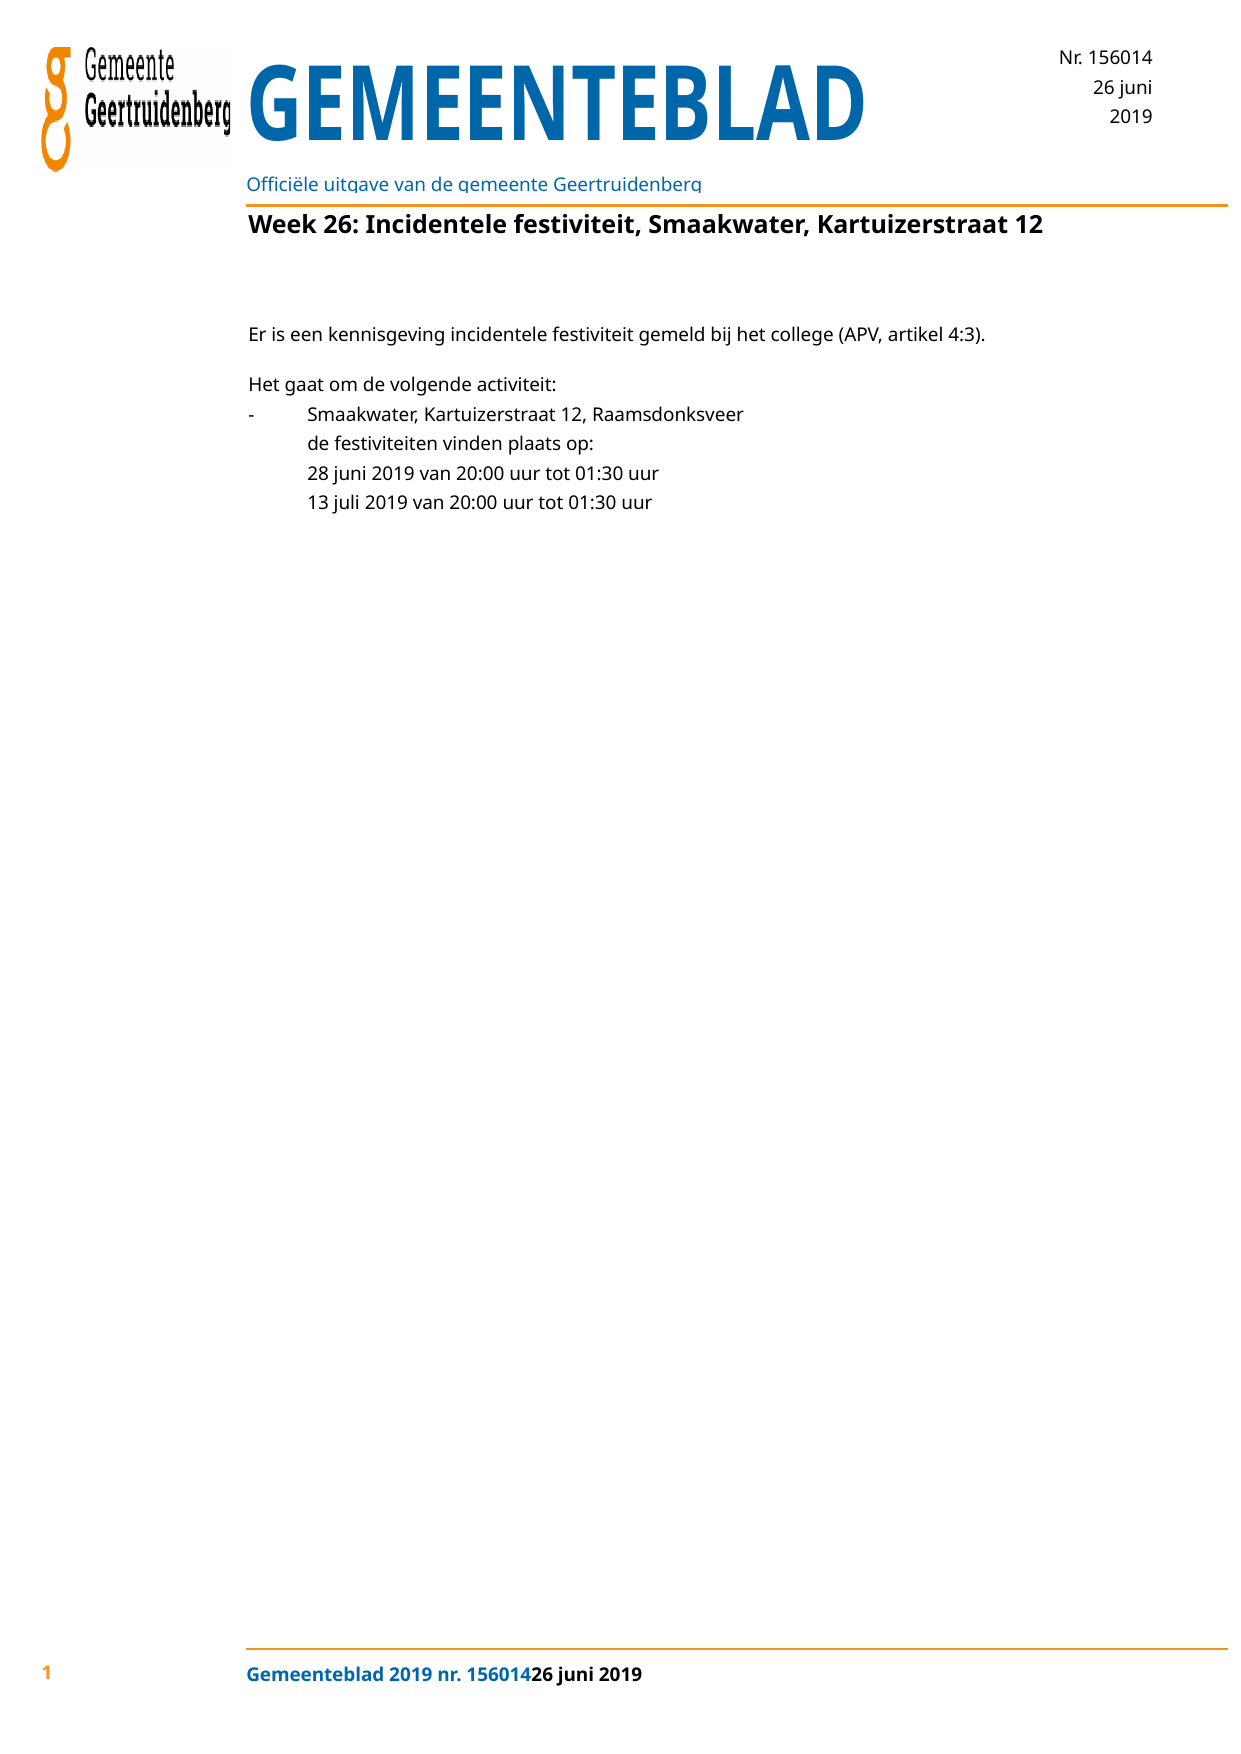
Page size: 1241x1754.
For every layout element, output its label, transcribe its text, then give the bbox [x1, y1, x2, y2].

list Smaakwater, Kartuizerstraat 12, Raamsdonksveer [248, 401, 1152, 426]
picture [41, 47, 231, 172]
text Er is een kennisgeving incidentele festiviteit gemeld bij het college (APV, artikel 4:3). [248, 321, 1152, 346]
list 28 juni 2019 van 20:00 uur tot 01:30 uur [248, 460, 1152, 486]
text Week 26: Incidentele festiviteit, Smaakwater, Kartuizerstraat 12 [248, 207, 1152, 241]
list de festiviteiten vinden plaats op: [248, 430, 1152, 456]
text Het gaat om de volgende activiteit: [248, 371, 1152, 397]
list 13 juli 2019 van 20:00 uur tot 01:30 uur [248, 489, 1152, 515]
